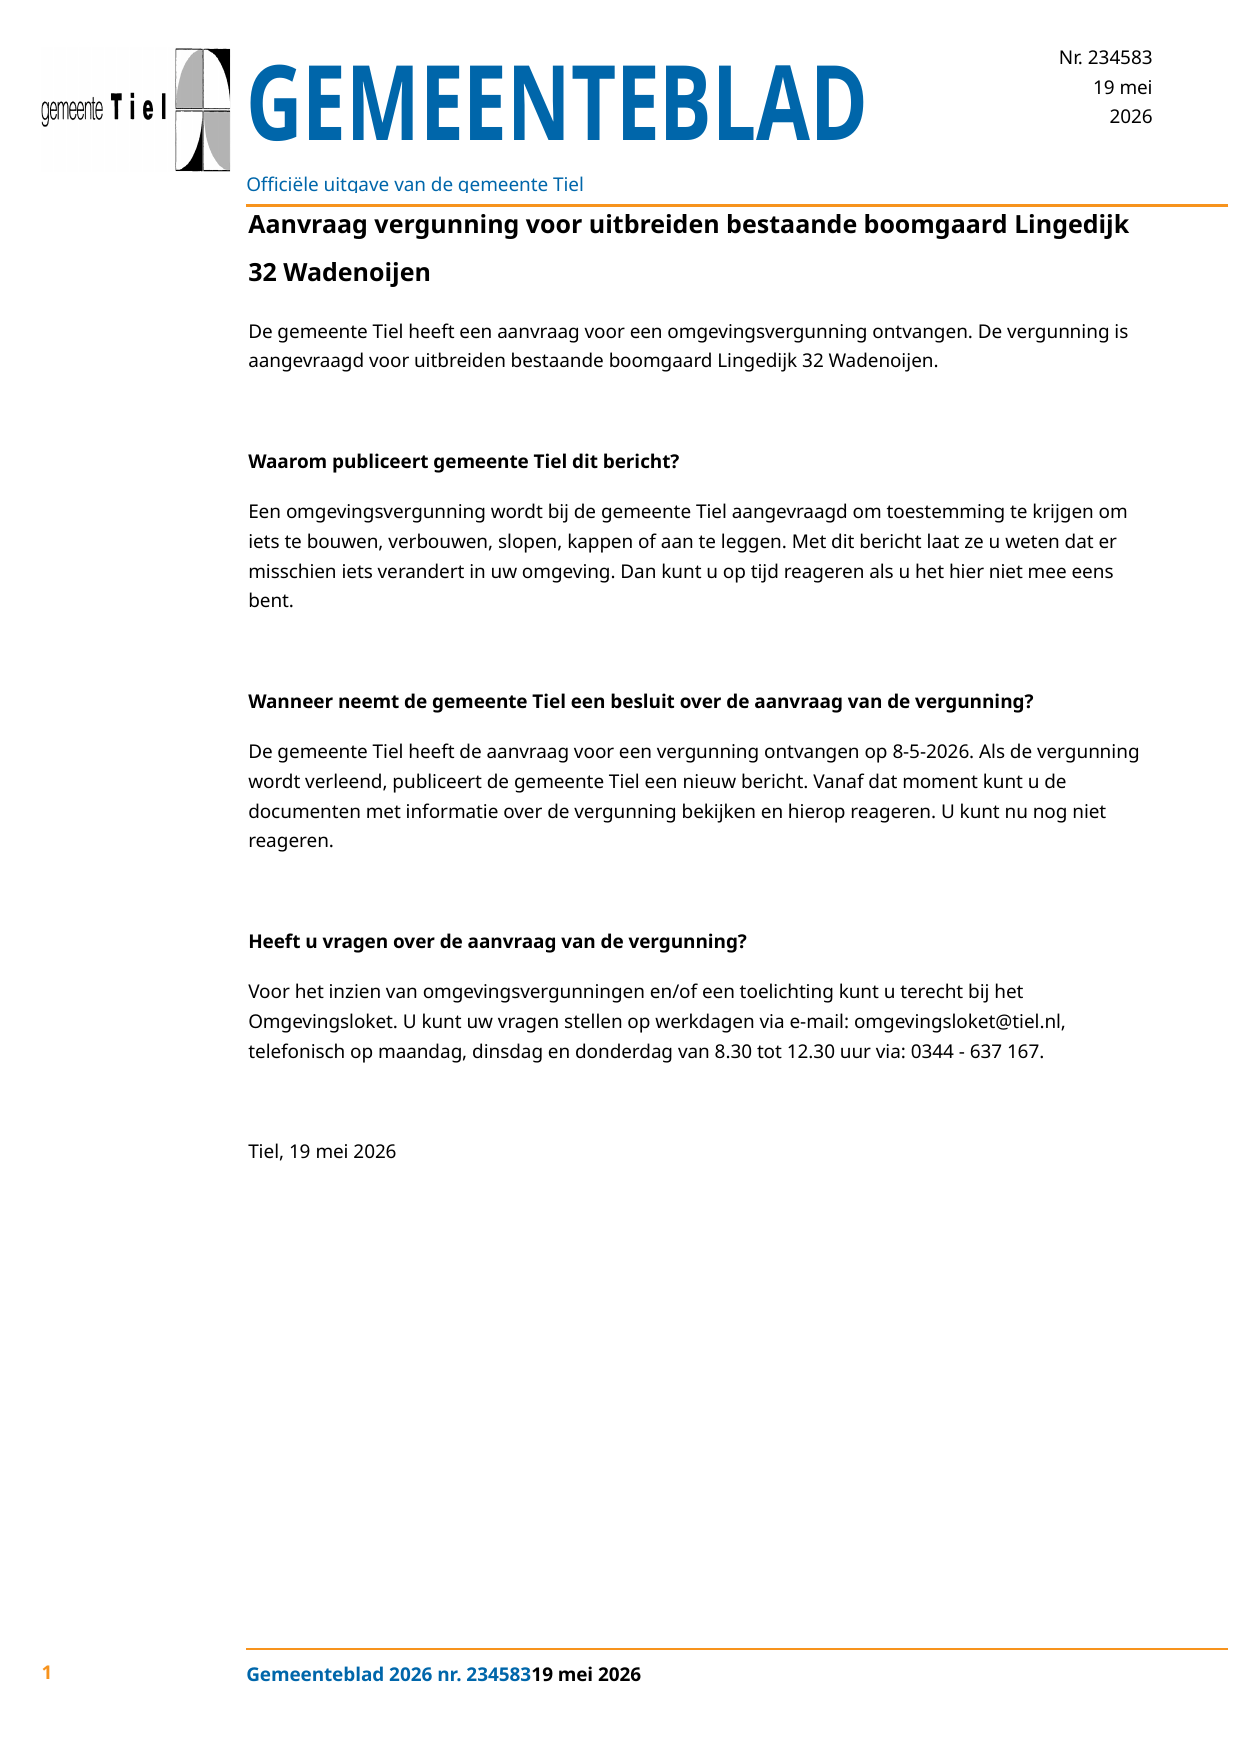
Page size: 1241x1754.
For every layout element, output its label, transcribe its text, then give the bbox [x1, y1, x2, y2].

text Een omgevingsvergunning wordt bij de gemeente Tiel aangevraagd om toestemming te krijgen om iets te bouwen, verbouwen, slopen, kappen of aan te leggen. Met dit bericht laat ze u weten dat er misschien iets verandert in uw omgeving. Dan kunt u op tijd reageren als u het hier niet mee eens bent. [248, 499, 1152, 613]
text Aanvraag vergunning voor uitbreiden bestaande boomgaard Lingedijk 32 Wadenoijen [248, 207, 1152, 288]
text Voor het inzien van omgevingsvergunningen en/of een toelichting kunt u terecht bij het Omgevingsloket. U kunt uw vragen stellen op werkdagen via e-mail: omgevingsloket@tiel.nl, telefonisch op maandag, dinsdag en donderdag van 8.30 tot 12.30 uur via: 0344 - 637 167. [248, 979, 1152, 1064]
text Tiel, 19 mei 2026 [248, 1139, 1152, 1164]
text Heeft u vragen over de aanvraag van de vergunning? [248, 928, 1152, 954]
text Wanneer neemt de gemeente Tiel een besluit over de aanvraag van de vergunning? [248, 688, 1152, 714]
text De gemeente Tiel heeft een aanvraag voor een omgevingsvergunning ontvangen. De vergunning is aangevraagd voor uitbreiden bestaande boomgaard Lingedijk 32 Wadenoijen. [248, 318, 1152, 373]
text De gemeente Tiel heeft de aanvraag voor een vergunning ontvangen op 8-5-2026. Als de vergunning wordt verleend, publiceert de gemeente Tiel een nieuw bericht. Vanaf dat moment kunt u de documenten met informatie over de vergunning bekijken en hierop reageren. U kunt nu nog niet reageren. [248, 739, 1152, 853]
text Waarom publiceert gemeente Tiel dit bericht? [248, 448, 1152, 474]
picture [41, 47, 231, 172]
